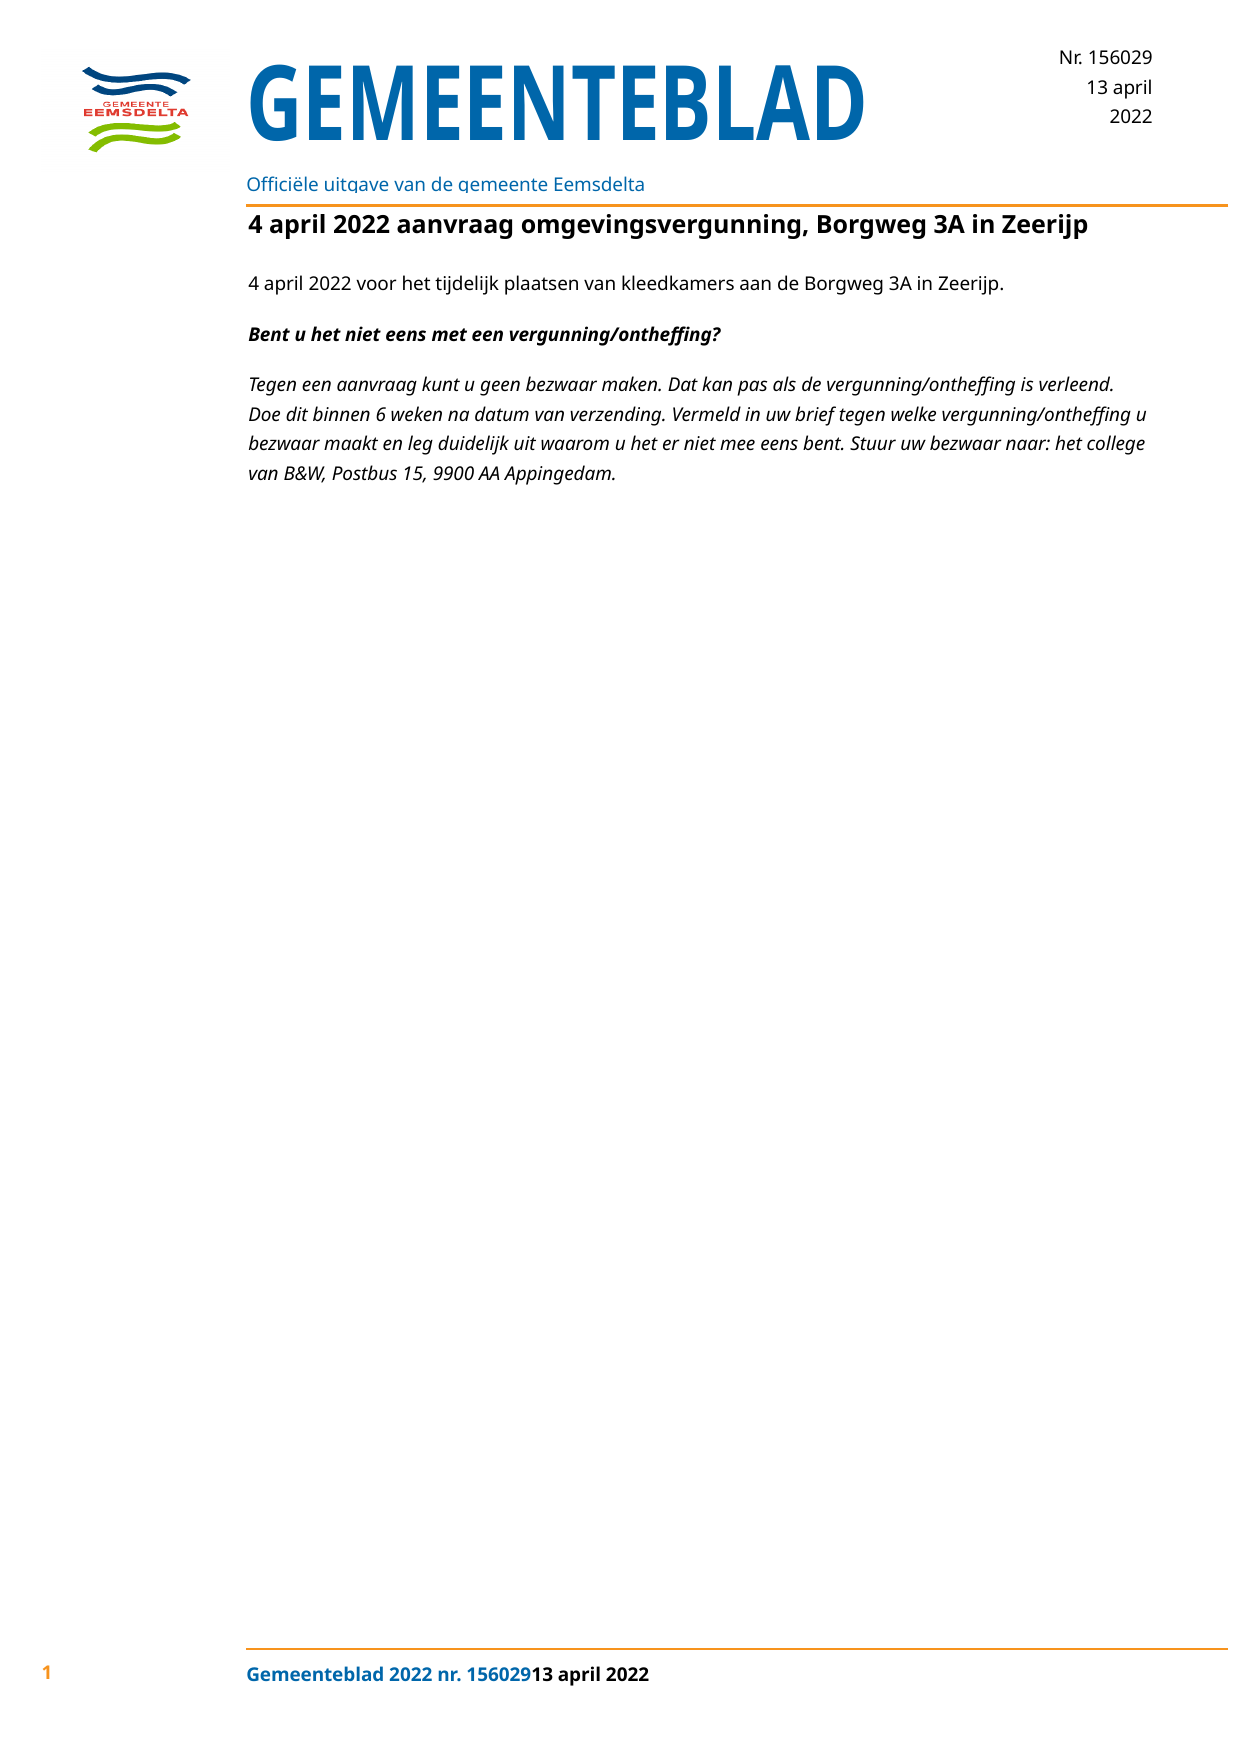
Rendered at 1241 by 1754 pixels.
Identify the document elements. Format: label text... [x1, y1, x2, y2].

text 4 april 2022 voor het tijdelijk plaatsen van kleedkamers aan de Borgweg 3A in Zeerijp. [248, 270, 1152, 296]
text Tegen een aanvraag kunt u geen bezwaar maken. Dat kan pas als de vergunning/ontheffing is verleend. Doe dit binnen 6 weken na datum van verzending. Vermeld in uw brief tegen welke vergunning/ontheffing u bezwaar maakt en leg duidelijk uit waarom u het er niet mee eens bent. Stuur uw bezwaar naar: het college van B&W, Postbus 15, 9900 AA Appingedam. [248, 371, 1152, 486]
text 4 april 2022 aanvraag omgevingsvergunning, Borgweg 3A in Zeerijp [248, 207, 1152, 241]
picture [41, 47, 231, 172]
text Bent u het niet eens met een vergunning/ontheffing? [248, 321, 1152, 346]
